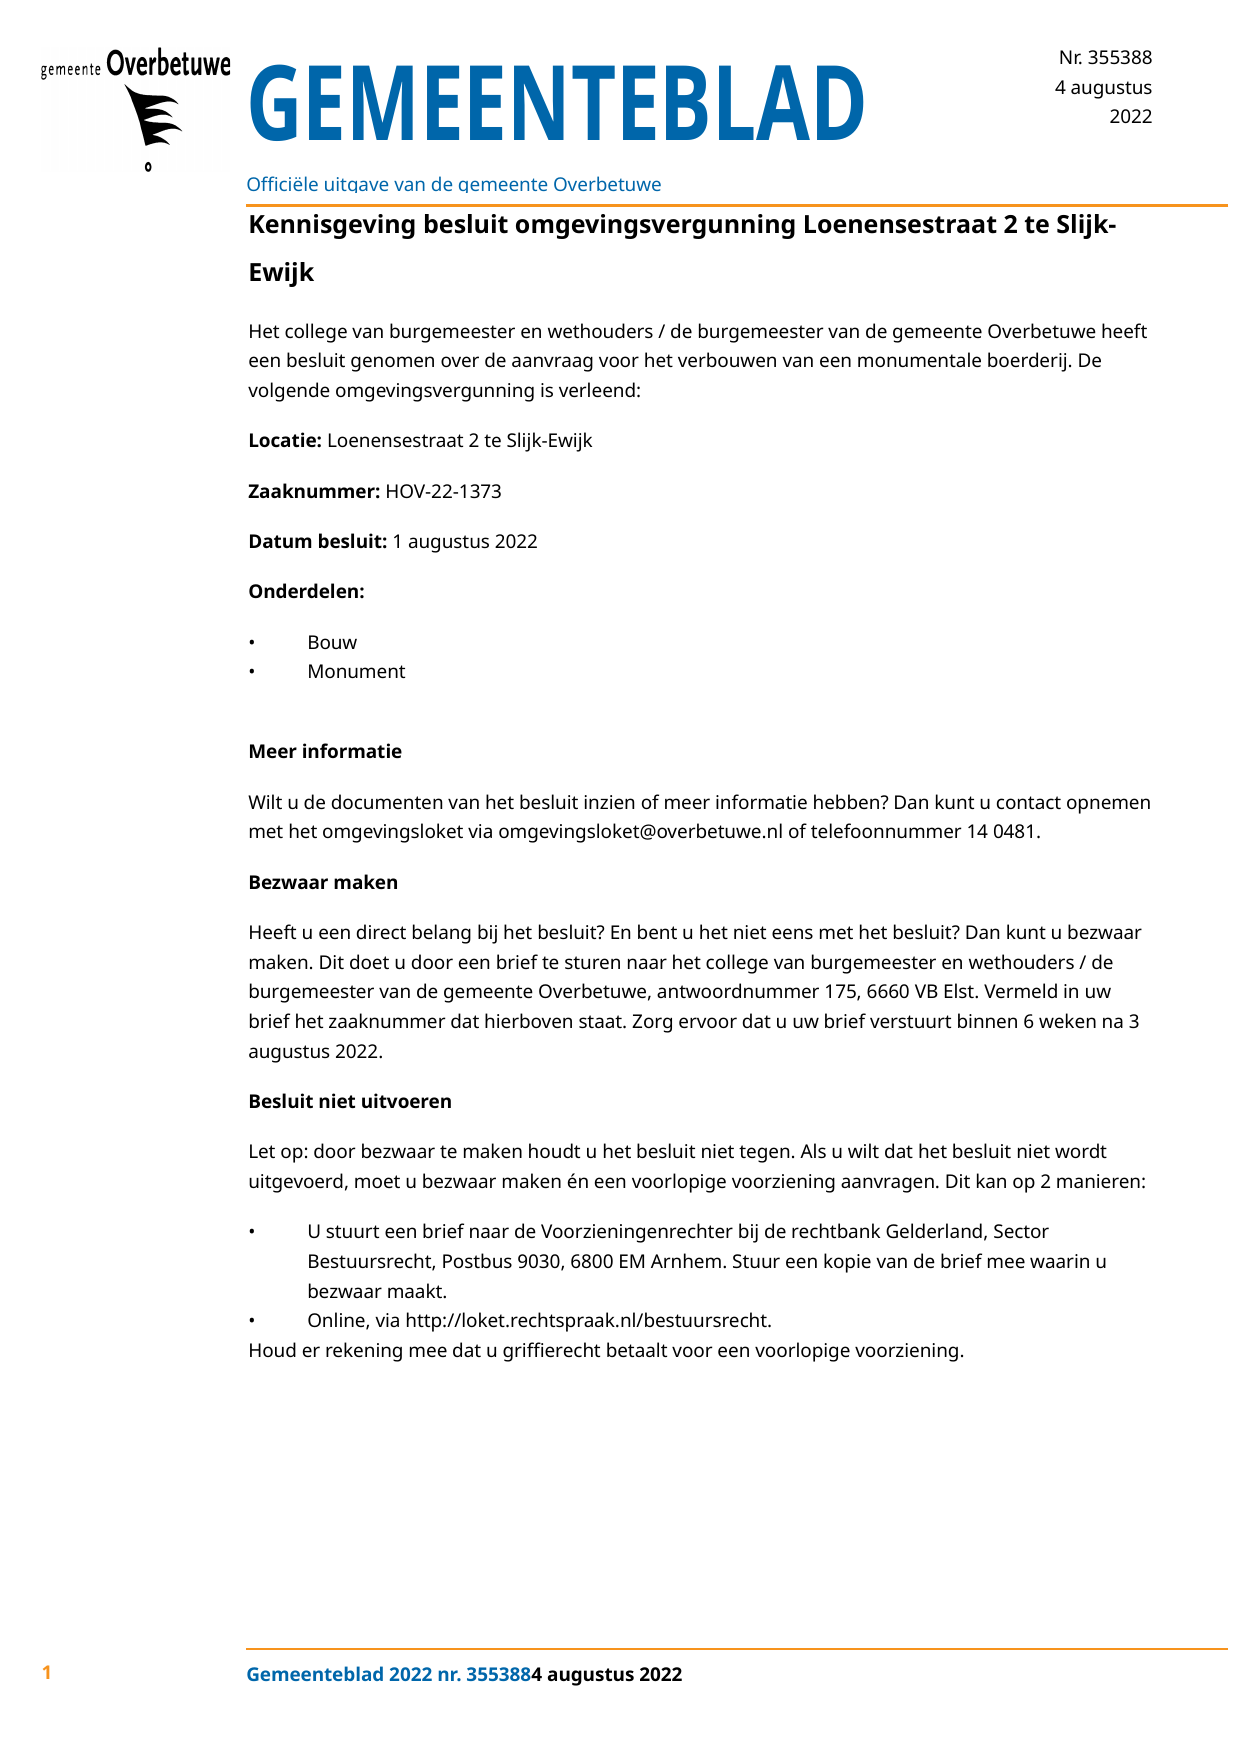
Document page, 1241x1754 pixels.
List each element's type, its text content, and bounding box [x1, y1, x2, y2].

list U stuurt een brief naar de Voorzieningenrechter bij de rechtbank Gelderland, Sector Bestuursrecht, Postbus 9030, 6800 EM Arnhem. Stuur een kopie van de brief mee waarin u bezwaar maakt. [248, 1219, 1152, 1304]
list Monument [248, 659, 1152, 684]
text Meer informatie [248, 739, 1152, 764]
text Houd er rekening mee dat u griffierecht betaalt voor een voorlopige voorziening. [248, 1337, 1152, 1363]
text Het college van burgemeester en wethouders / de burgemeester van de gemeente Overbetuwe heeft een besluit genomen over de aanvraag voor het verbouwen van een monumentale boerderij. De volgende omgevingsvergunning is verleend: [248, 318, 1152, 403]
text Onderdelen: [248, 579, 1152, 604]
text Heeft u een direct belang bij het besluit? En bent u het niet eens met het besluit? Dan kunt u bezwaar maken. Dit doet u door een brief te sturen naar het college van burgemeester en wethouders / de burgemeester van de gemeente Overbetuwe, antwoordnummer 175, 6660 VB Elst. Vermeld in uw brief het zaaknummer dat hierboven staat. Zorg ervoor dat u uw brief verstuurt binnen 6 weken na 3 augustus 2022. [248, 919, 1152, 1064]
text Kennisgeving besluit omgevingsvergunning Loenensestraat 2 te Slijk-Ewijk [248, 207, 1152, 288]
list Online, via http://loket.rechtspraak.nl/bestuursrecht. [248, 1307, 1152, 1333]
picture [41, 47, 231, 172]
text Wilt u de documenten van het besluit inzien of meer informatie hebben? Dan kunt u contact opnemen met het omgevingsloket via omgevingsloket@overbetuwe.nl of telefoonnummer 14 0481. [248, 789, 1152, 844]
text Datum besluit: 1 augustus 2022 [248, 528, 1152, 554]
text Bezwaar maken [248, 869, 1152, 895]
text Zaaknummer: HOV-22-1373 [248, 478, 1152, 504]
text Locatie: Loenensestraat 2 te Slijk-Ewijk [248, 427, 1152, 453]
text Besluit niet uitvoeren [248, 1088, 1152, 1114]
text Let op: door bezwaar te maken houdt u het besluit niet tegen. Als u wilt dat het besluit niet wordt uitgevoerd, moet u bezwaar maken én een voorlopige voorziening aanvragen. Dit kan op 2 manieren: [248, 1139, 1152, 1194]
list Bouw [248, 629, 1152, 655]
